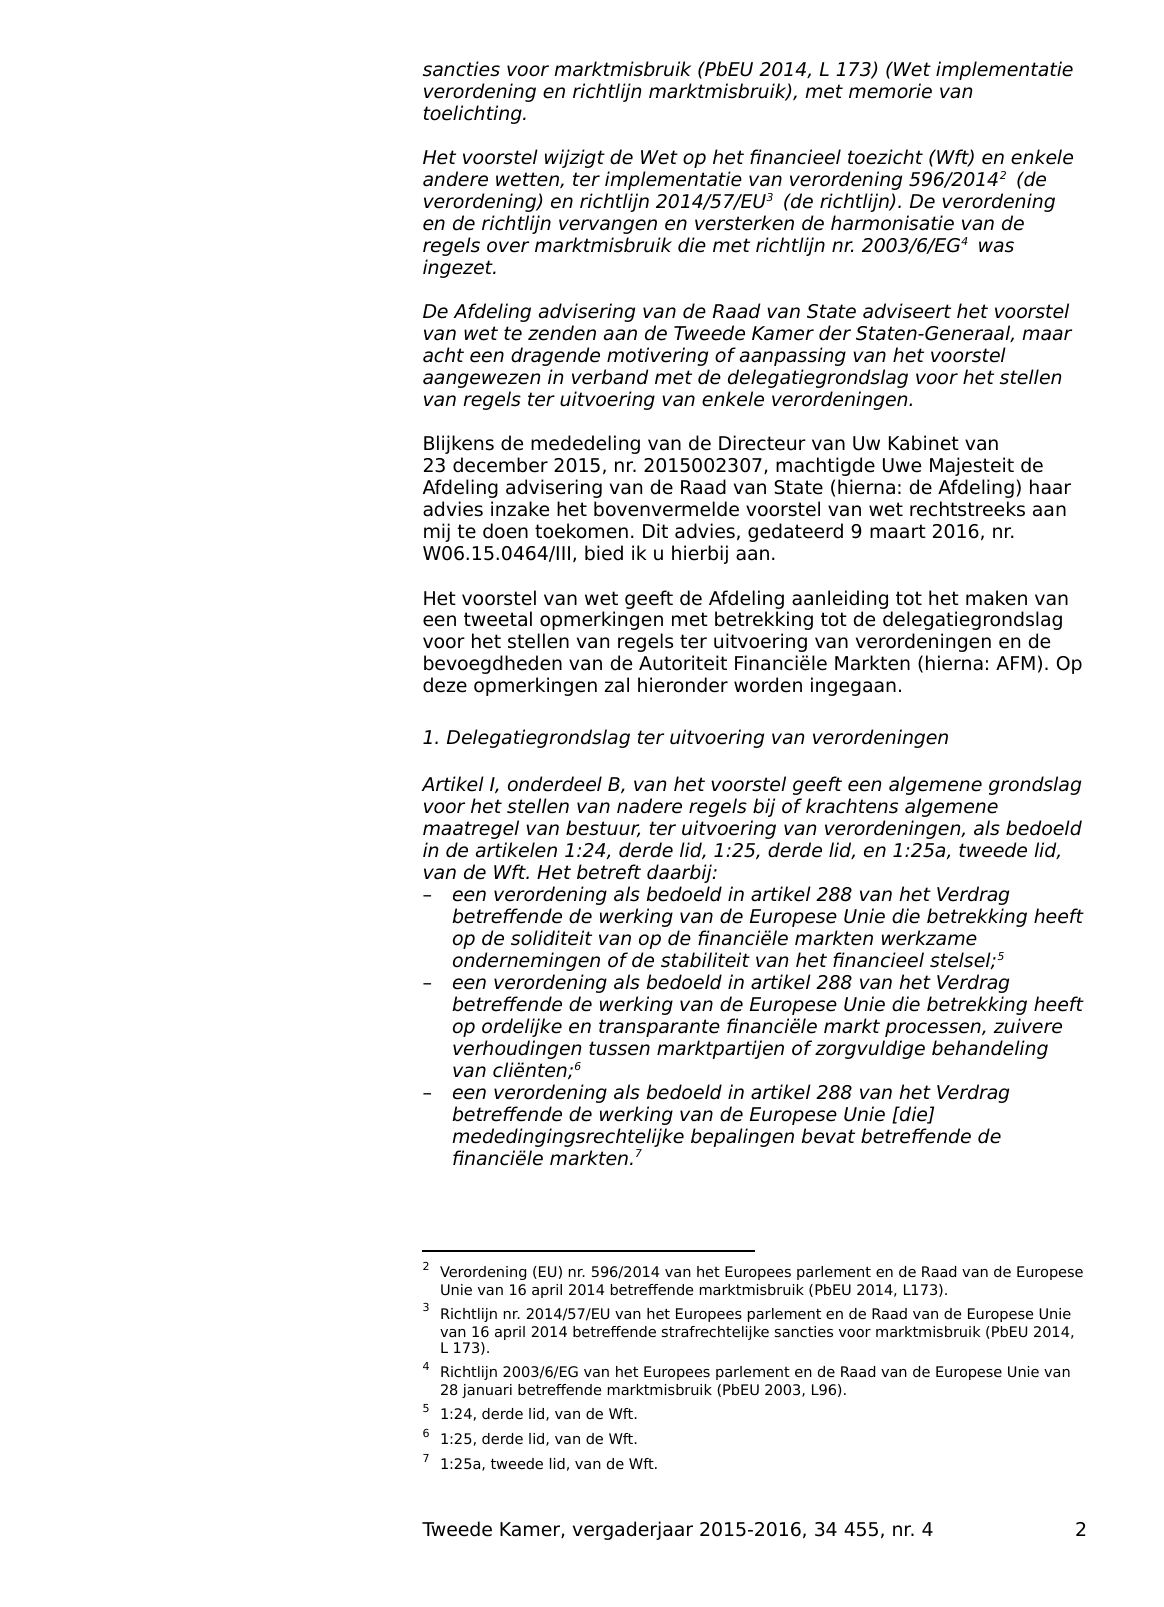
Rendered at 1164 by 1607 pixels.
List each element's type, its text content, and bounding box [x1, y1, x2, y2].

text 1:25, derde lid, van de Wft. [422, 1427, 1087, 1449]
text Artikel I, onderdeel B, van het voorstel geeft een algemene grondslag voor het stellen van nadere regels bij of krachtens algemene maatregel van bestuur, ter uitvoering van verordeningen, als bedoeld in de artikelen 1:24, derde lid, 1:25, derde lid, en 1:25a, tweede lid, van de Wft. Het betreft daarbij: [422, 774, 1087, 884]
text Richtlijn nr. 2014/57/EU van het Europees parlement en de Raad van de Europese Unie van 16 april 2014 betreffende strafrechtelijke sancties voor marktmisbruik (PbEU 2014, L 173). [422, 1302, 1087, 1357]
text – een verordening als bedoeld in artikel 288 van het Verdrag betreffende de werking van de Europese Unie [die] mededingingsrechtelijke bepalingen bevat betreffende de financiële markten. [422, 1082, 1087, 1170]
text Blijkens de mededeling van de Directeur van Uw Kabinet van 23 december 2015, nr. 2015002307, machtigde Uwe Majesteit de Afdeling advisering van de Raad van State (hierna: de Afdeling) haar advies inzake het bovenvermelde voorstel van wet rechtstreeks aan mij te doen toekomen. Dit advies, gedateerd 9 maart 2016, nr. W06.15.0464/III, bied ik u hierbij aan. [422, 433, 1087, 565]
text Het voorstel wijzigt de Wet op het financieel toezicht (Wft) en enkele andere wetten, ter implementatie van verordening 596/2014 (de verordening) en richtlijn 2014/57/EU (de richtlijn). De verordening en de richtlijn vervangen en versterken de harmonisatie van de regels over marktmisbruik die met richtlijn nr. 2003/6/EG was ingezet. [422, 147, 1087, 279]
text Richtlijn 2003/6/EG van het Europees parlement en de Raad van de Europese Unie van 28 januari betreffende marktmisbruik (PbEU 2003, L96). [422, 1360, 1087, 1399]
text sancties voor marktmisbruik (PbEU 2014, L 173) (Wet implementatie verordening en richtlijn marktmisbruik), met memorie van toelichting. [422, 59, 1087, 125]
text – een verordening als bedoeld in artikel 288 van het Verdrag betreffende de werking van de Europese Unie die betrekking heeft op ordelijke en transparante financiële markt processen, zuivere verhoudingen tussen marktpartijen of zorgvuldige behandeling van cliënten; [422, 972, 1087, 1082]
text Het voorstel van wet geeft de Afdeling aanleiding tot het maken van een tweetal opmerkingen met betrekking tot de delegatiegrondslag voor het stellen van regels ter uitvoering van verordeningen en de bevoegdheden van de Autoriteit Financiële Markten (hierna: AFM). Op deze opmerkingen zal hieronder worden ingegaan. [422, 587, 1087, 697]
subtitle 1. Delegatiegrondslag ter uitvoering van verordeningen [422, 727, 1087, 749]
text Verordening (EU) nr. 596/2014 van het Europees parlement en de Raad van de Europese Unie van 16 april 2014 betreffende marktmisbruik (PbEU 2014, L173). [422, 1260, 1087, 1299]
text 1:25a, tweede lid, van de Wft. [422, 1452, 1087, 1474]
text 1:24, derde lid, van de Wft. [422, 1402, 1087, 1424]
text – een verordening als bedoeld in artikel 288 van het Verdrag betreffende de werking van de Europese Unie die betrekking heeft op de soliditeit van op de financiële markten werkzame ondernemingen of de stabiliteit van het financieel stelsel; [422, 884, 1087, 972]
text De Afdeling advisering van de Raad van State adviseert het voorstel van wet te zenden aan de Tweede Kamer der Staten-Generaal, maar acht een dragende motivering of aanpassing van het voorstel aangewezen in verband met de delegatiegrondslag voor het stellen van regels ter uitvoering van enkele verordeningen. [422, 301, 1087, 411]
